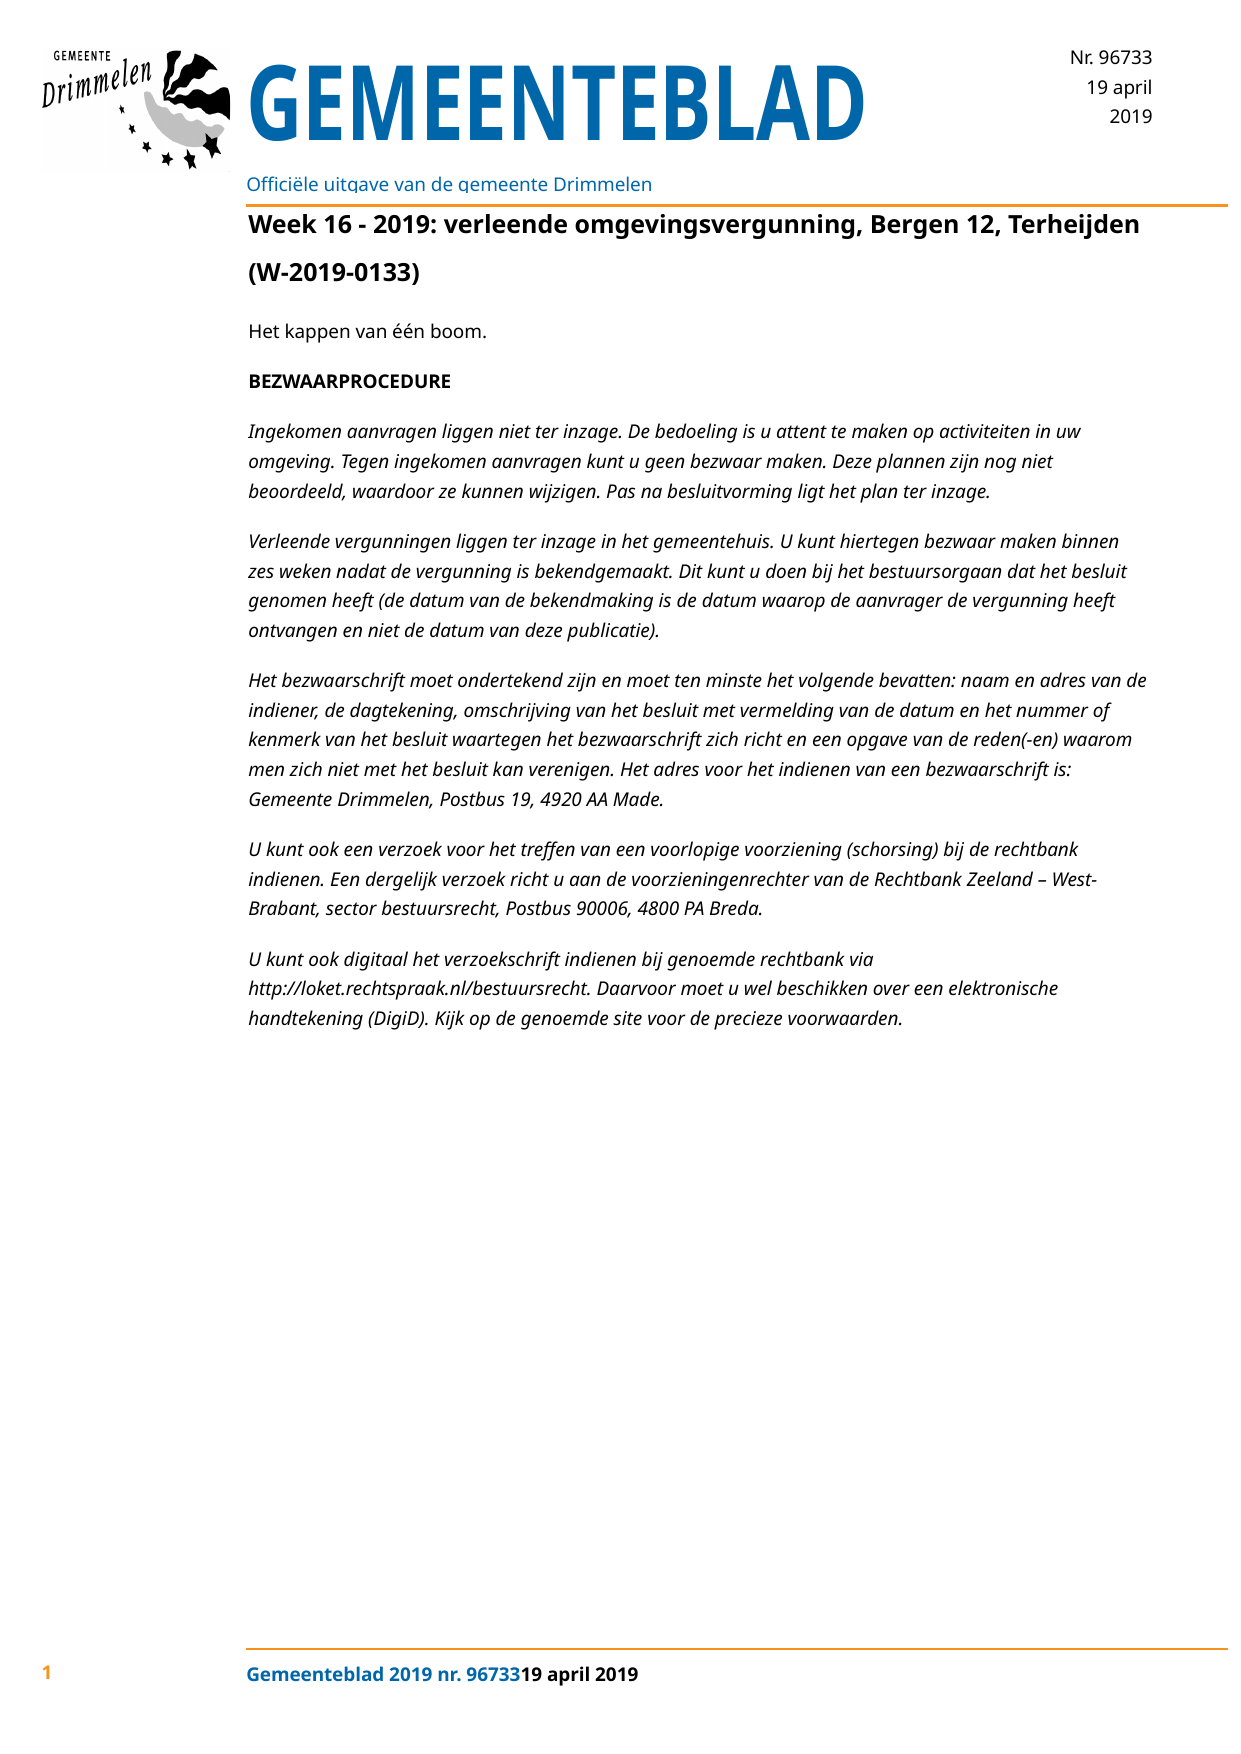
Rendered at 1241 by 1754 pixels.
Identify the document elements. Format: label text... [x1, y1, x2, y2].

text U kunt ook een verzoek voor het treffen van een voorlopige voorziening (schorsing) bij de rechtbank indienen. Een dergelijk verzoek richt u aan de voorzieningenrechter van de Rechtbank Zeeland – West-Brabant, sector bestuursrecht, Postbus 90006, 4800 PA Breda. [248, 836, 1152, 921]
picture [41, 47, 231, 172]
text Week 16 - 2019: verleende omgevingsvergunning, Bergen 12, Terheijden (W-2019-0133) [248, 207, 1152, 288]
text Het kappen van één boom. [248, 318, 1152, 344]
text Ingekomen aanvragen liggen niet ter inzage. De bedoeling is u attent te maken op activiteiten in uw omgeving. Tegen ingekomen aanvragen kunt u geen bezwaar maken. Deze plannen zijn nog niet beoordeeld, waardoor ze kunnen wijzigen. Pas na besluitvorming ligt het plan ter inzage. [248, 419, 1152, 504]
text U kunt ook digitaal het verzoekschrift indienen bij genoemde rechtbank via http://loket.rechtspraak.nl/bestuursrecht. Daarvoor moet u wel beschikken over een elektronische handtekening (DigiD). Kijk op de genoemde site voor de precieze voorwaarden. [248, 946, 1152, 1031]
text Het bezwaarschrift moet ondertekend zijn en moet ten minste het volgende bevatten: naam en adres van de indiener, de dagtekening, omschrijving van het besluit met vermelding van de datum en het nummer of kenmerk van het besluit waartegen het bezwaarschrift zich richt en een opgave van de reden(-en) waarom men zich niet met het besluit kan verenigen. Het adres voor het indienen van een bezwaarschrift is: Gemeente Drimmelen, Postbus 19, 4920 AA Made. [248, 667, 1152, 812]
text BEZWAARPROCEDURE [248, 368, 1152, 394]
text Verleende vergunningen liggen ter inzage in het gemeentehuis. U kunt hiertegen bezwaar maken binnen zes weken nadat de vergunning is bekendgemaakt. Dit kunt u doen bij het bestuursorgaan dat het besluit genomen heeft (de datum van de bekendmaking is de datum waarop de aanvrager de vergunning heeft ontvangen en niet de datum van deze publicatie). [248, 528, 1152, 643]
